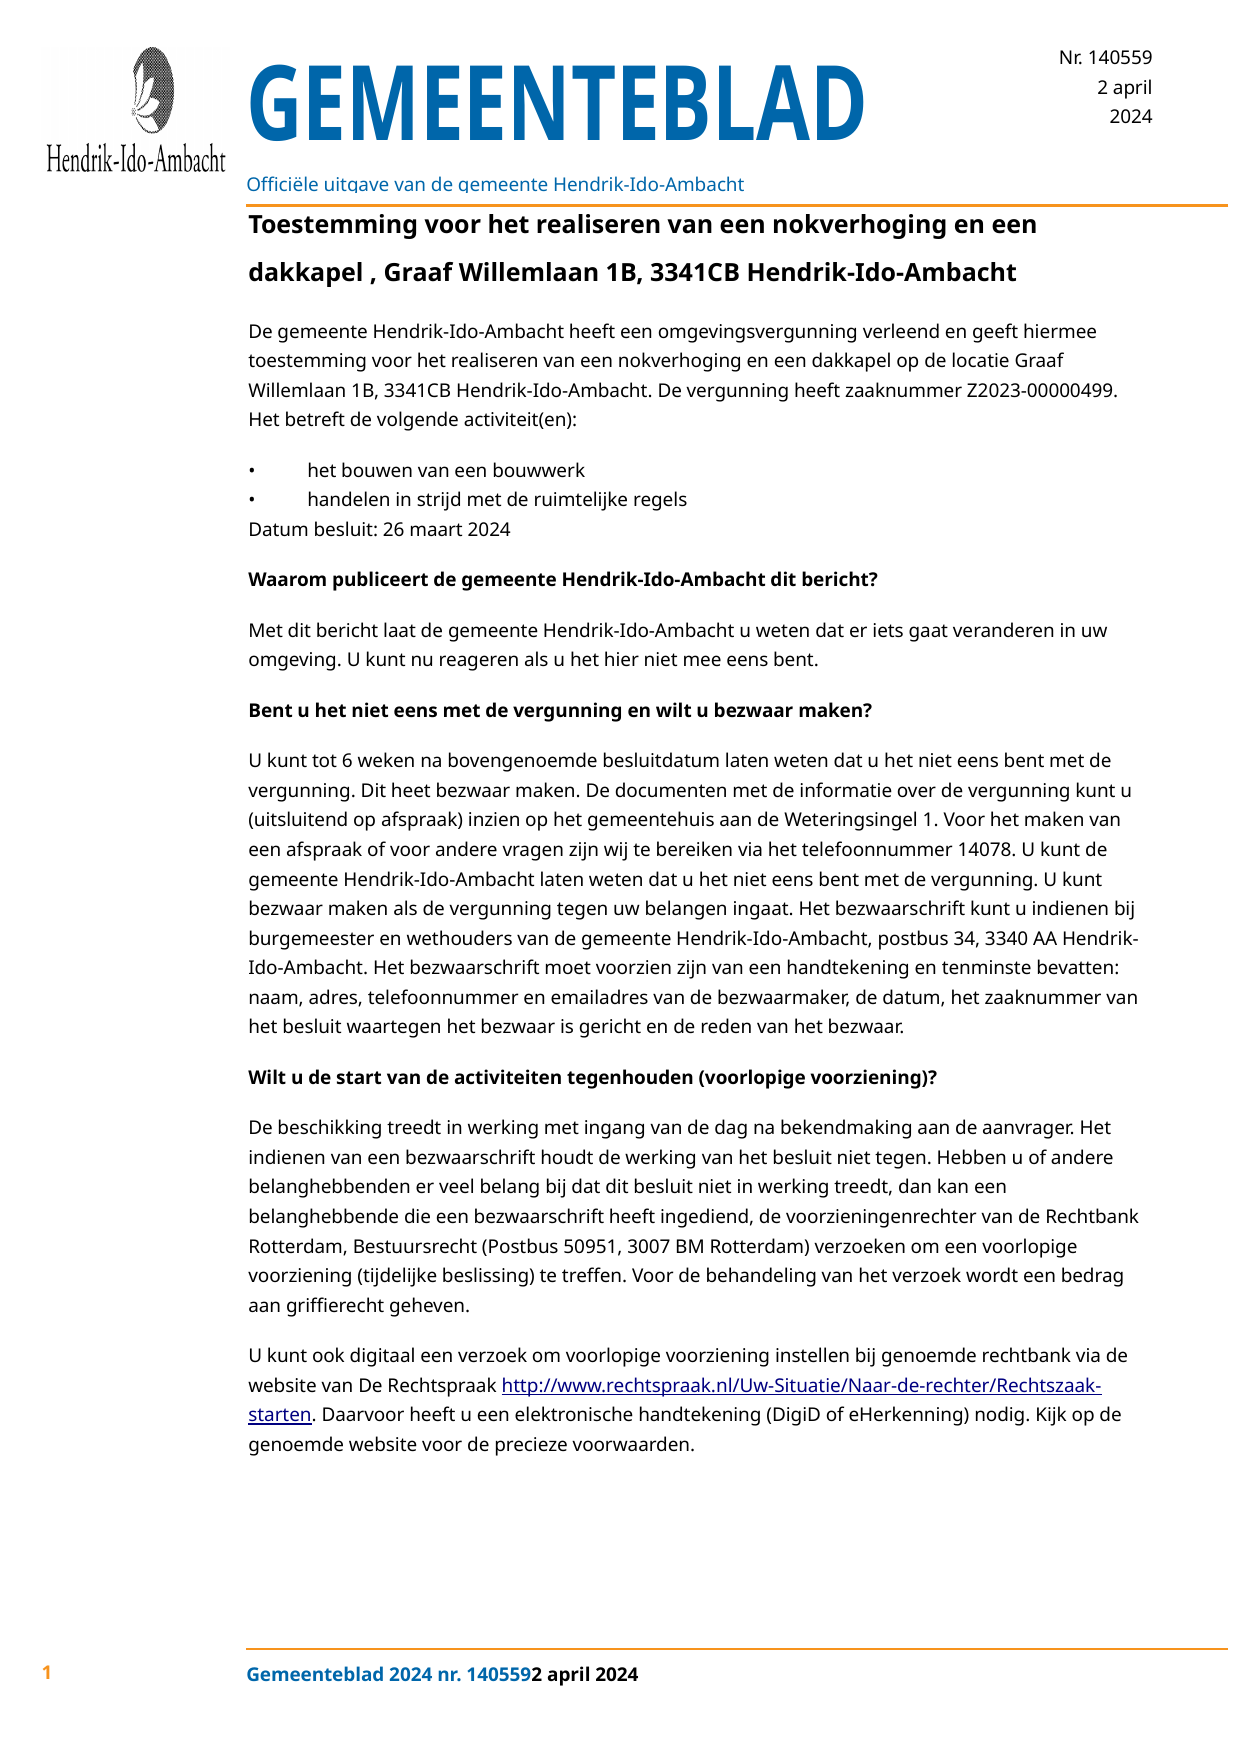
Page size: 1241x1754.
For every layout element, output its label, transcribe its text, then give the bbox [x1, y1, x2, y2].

text De beschikking treedt in werking met ingang van de dag na bekendmaking aan de aanvrager. Het indienen van een bezwaarschrift houdt de werking van het besluit niet tegen. Hebben u of andere belanghebbenden er veel belang bij dat dit besluit niet in werking treedt, dan kan een belanghebbende die een bezwaarschrift heeft ingediend, de voorzieningenrechter van de Rechtbank Rotterdam, Bestuursrecht (Postbus 50951, 3007 BM Rotterdam) verzoeken om een voorlopige voorziening (tijdelijke beslissing) te treffen. Voor de behandeling van het verzoek wordt een bedrag aan griffierecht geheven. [248, 1114, 1152, 1318]
text Wilt u de start van de activiteiten tegenhouden (voorlopige voorziening)? [248, 1064, 1152, 1090]
text Datum besluit: 26 maart 2024 [248, 516, 1152, 542]
text Toestemming voor het realiseren van een nokverhoging en een dakkapel , Graaf Willemlaan 1B, 3341CB Hendrik-Ido-Ambacht [248, 207, 1152, 288]
text De gemeente Hendrik-Ido-Ambacht heeft een omgevingsvergunning verleend en geeft hiermee toestemming voor het realiseren van een nokverhoging en een dakkapel op de locatie Graaf Willemlaan 1B, 3341CB Hendrik-Ido-Ambacht. De vergunning heeft zaaknummer Z2023-00000499. Het betreft de volgende activiteit(en): [248, 318, 1152, 432]
text Waarom publiceert de gemeente Hendrik-Ido-Ambacht dit bericht? [248, 567, 1152, 592]
list het bouwen van een bouwwerk [248, 457, 1152, 483]
text Bent u het niet eens met de vergunning en wilt u bezwaar maken? [248, 697, 1152, 723]
text Met dit bericht laat de gemeente Hendrik-Ido-Ambacht u weten dat er iets gaat veranderen in uw omgeving. U kunt nu reageren als u het hier niet mee eens bent. [248, 617, 1152, 672]
picture [41, 47, 231, 172]
text U kunt tot 6 weken na bovengenoemde besluitdatum laten weten dat u het niet eens bent met de vergunning. Dit heet bezwaar maken. De documenten met de informatie over de vergunning kunt u (uitsluitend op afspraak) inzien op het gemeentehuis aan de Weteringsingel 1. Voor het maken van een afspraak of voor andere vragen zijn wij te bereiken via het telefoonnummer 14078. U kunt de gemeente Hendrik-Ido-Ambacht laten weten dat u het niet eens bent met de vergunning. U kunt bezwaar maken als de vergunning tegen uw belangen ingaat. Het bezwaarschrift kunt u indienen bij burgemeester en wethouders van de gemeente Hendrik-Ido-Ambacht, postbus 34, 3340 AA Hendrik-Ido-Ambacht. Het bezwaarschrift moet voorzien zijn van een handtekening en tenminste bevatten: naam, adres, telefoonnummer en emailadres van de bezwaarmaker, de datum, het zaaknummer van het besluit waartegen het bezwaar is gericht en de reden van het bezwaar. [248, 747, 1152, 1039]
text U kunt ook digitaal een verzoek om voorlopige voorziening instellen bij genoemde rechtbank via de website van De Rechtspraak http://www.rechtspraak.nl/Uw-Situatie/Naar-de-rechter/Rechtszaak-starten. Daarvoor heeft u een elektronische handtekening (DigiD of eHerkenning) nodig. Kijk op de genoemde website voor de precieze voorwaarden. [248, 1342, 1152, 1457]
list handelen in strijd met de ruimtelijke regels [248, 487, 1152, 512]
